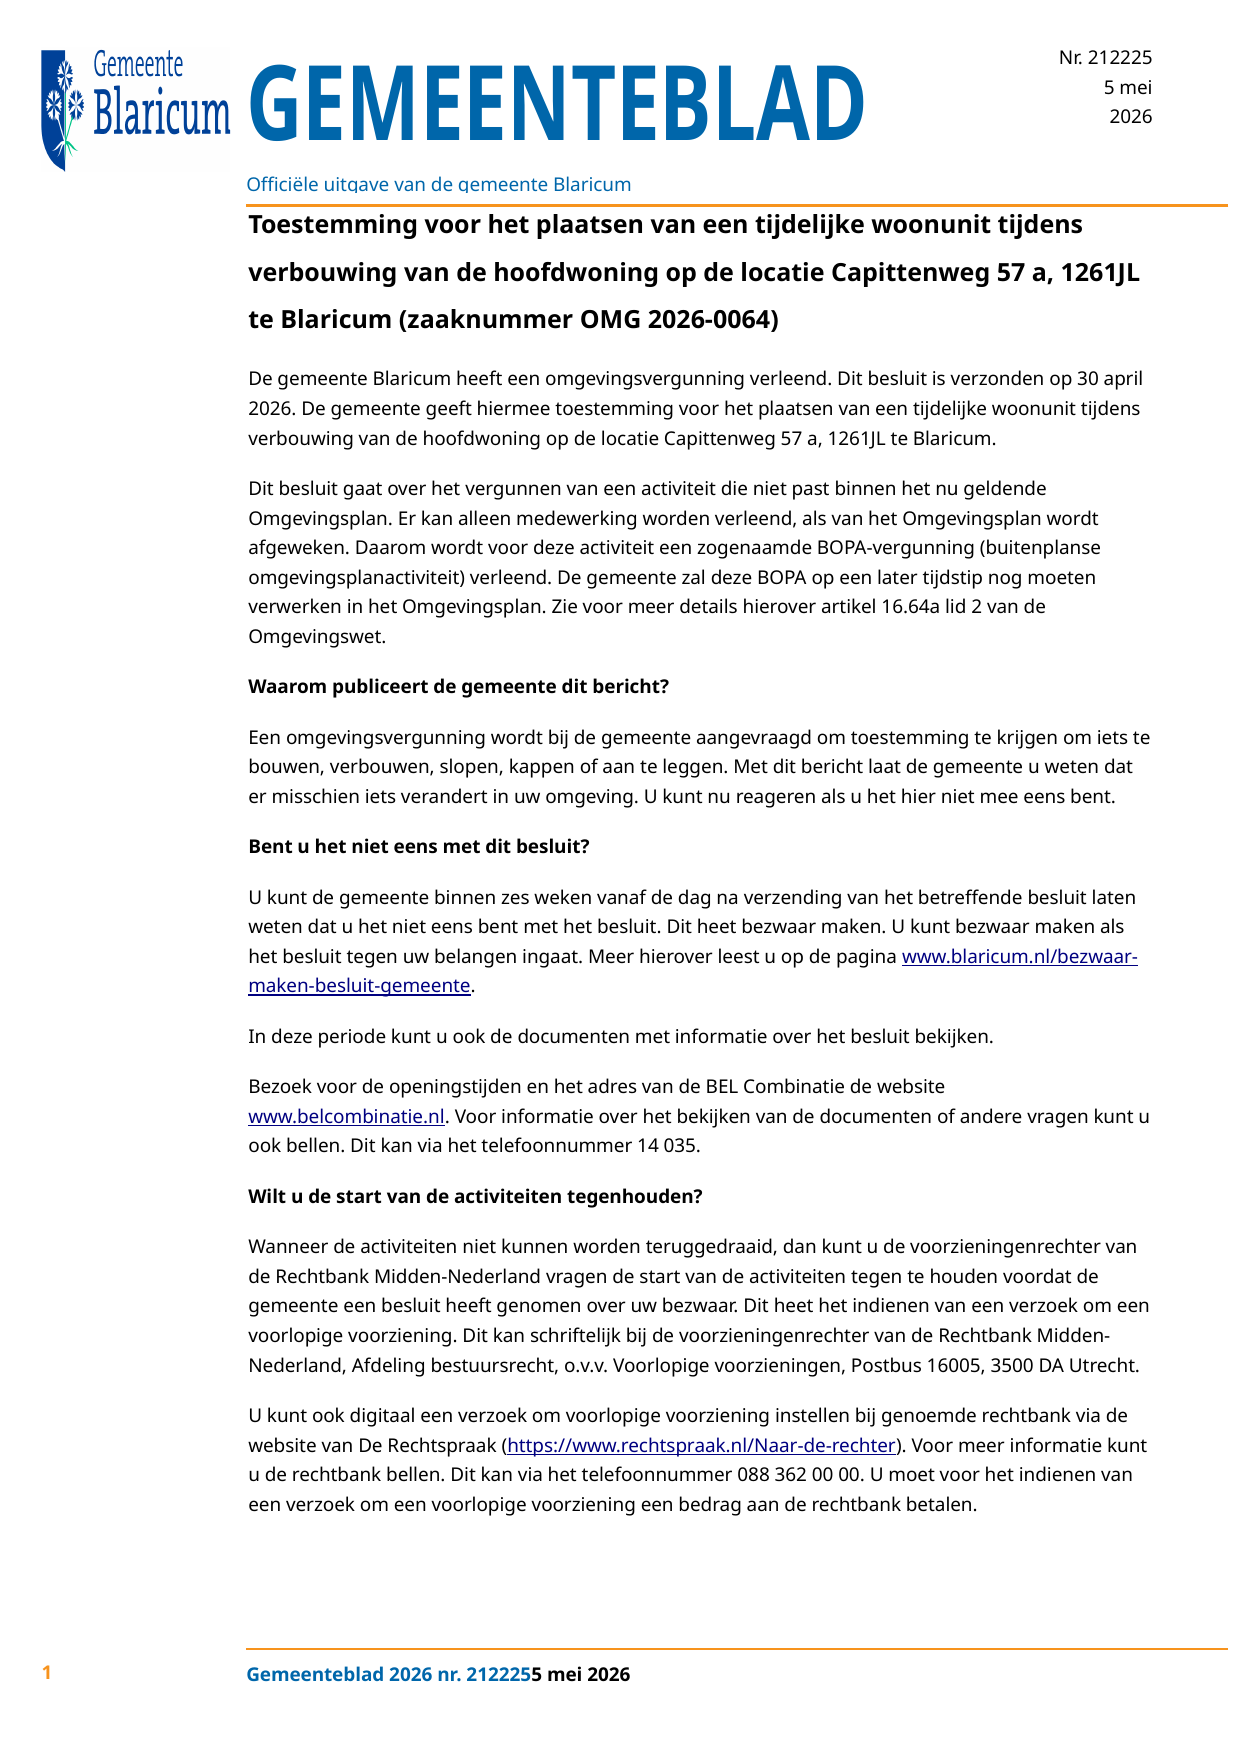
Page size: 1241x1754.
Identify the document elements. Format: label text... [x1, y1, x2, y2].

text Bezoek voor de openingstijden en het adres van de BEL Combinatie de website www.belcombinatie.nl. Voor informatie over het bekijken van de documenten of andere vragen kunt u ook bellen. Dit kan via het telefoonnummer 14 035. [248, 1073, 1152, 1158]
text Wilt u de start van de activiteiten tegenhouden? [248, 1183, 1152, 1209]
picture [41, 47, 231, 172]
text Toestemming voor het plaatsen van een tijdelijke woonunit tijdens verbouwing van de hoofdwoning op de locatie Capittenweg 57 a, 1261JL te Blaricum (zaaknummer OMG 2026-0064) [248, 207, 1152, 336]
text Bent u het niet eens met dit besluit? [248, 833, 1152, 859]
text De gemeente Blaricum heeft een omgevingsvergunning verleend. Dit besluit is verzonden op 30 april 2026. De gemeente geeft hiermee toestemming voor het plaatsen van een tijdelijke woonunit tijdens verbouwing van de hoofdwoning op de locatie Capittenweg 57 a, 1261JL te Blaricum. [248, 366, 1152, 450]
text In deze periode kunt u ook de documenten met informatie over het besluit bekijken. [248, 1023, 1152, 1049]
text U kunt ook digitaal een verzoek om voorlopige voorziening instellen bij genoemde rechtbank via de website van De Rechtspraak (https://www.rechtspraak.nl/Naar-de-rechter). Voor meer informatie kunt u de rechtbank bellen. Dit kan via het telefoonnummer 088 362 00 00. U moet voor het indienen van een verzoek om een voorlopige voorziening een bedrag aan de rechtbank betalen. [248, 1402, 1152, 1517]
text Wanneer de activiteiten niet kunnen worden teruggedraaid, dan kunt u de voorzieningenrechter van de Rechtbank Midden-Nederland vragen de start van de activiteiten tegen te houden voordat de gemeente een besluit heeft genomen over uw bezwaar. Dit heet het indienen van een verzoek om een voorlopige voorziening. Dit kan schriftelijk bij de voorzieningenrechter van de Rechtbank Midden-Nederland, Afdeling bestuursrecht, o.v.v. Voorlopige voorzieningen, Postbus 16005, 3500 DA Utrecht. [248, 1233, 1152, 1377]
text Dit besluit gaat over het vergunnen van een activiteit die niet past binnen het nu geldende Omgevingsplan. Er kan alleen medewerking worden verleend, als van het Omgevingsplan wordt afgeweken. Daarom wordt voor deze activiteit een zogenaamde BOPA-vergunning (buitenplanse omgevingsplanactiviteit) verleend. De gemeente zal deze BOPA op een later tijdstip nog moeten verwerken in het Omgevingsplan. Zie voor meer details hierover artikel 16.64a lid 2 van de Omgevingswet. [248, 475, 1152, 649]
text Een omgevingsvergunning wordt bij de gemeente aangevraagd om toestemming te krijgen om iets te bouwen, verbouwen, slopen, kappen of aan te leggen. Met dit bericht laat de gemeente u weten dat er misschien iets verandert in uw omgeving. U kunt nu reageren als u het hier niet mee eens bent. [248, 724, 1152, 809]
text Waarom publiceert de gemeente dit bericht? [248, 673, 1152, 699]
text U kunt de gemeente binnen zes weken vanaf de dag na verzending van het betreffende besluit laten weten dat u het niet eens bent met het besluit. Dit heet bezwaar maken. U kunt bezwaar maken als het besluit tegen uw belangen ingaat. Meer hierover leest u op de pagina www.blaricum.nl/bezwaar-maken-besluit-gemeente. [248, 884, 1152, 998]
